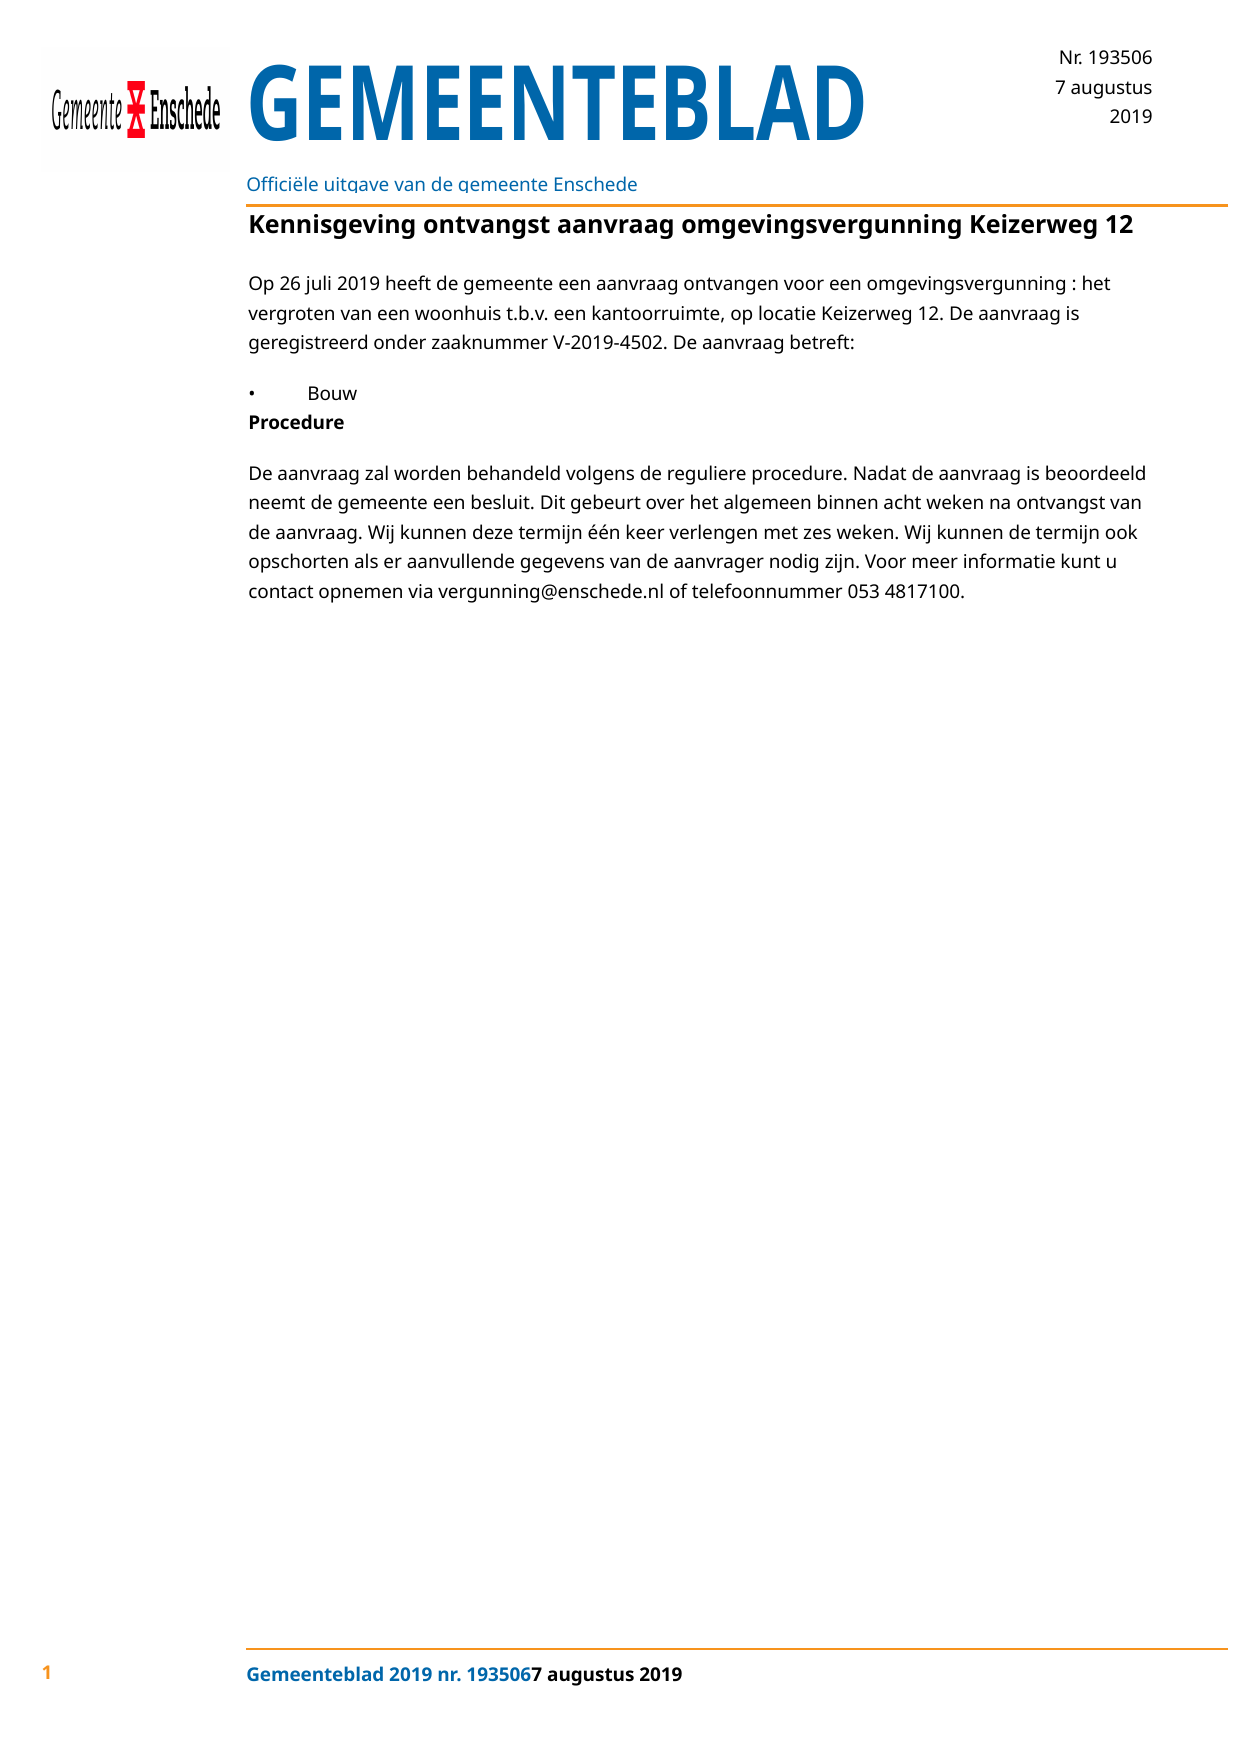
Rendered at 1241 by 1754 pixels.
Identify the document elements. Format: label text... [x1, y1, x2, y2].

text Kennisgeving ontvangst aanvraag omgevingsvergunning Keizerweg 12 [248, 207, 1152, 241]
text Procedure [248, 409, 1152, 435]
list Bouw [248, 380, 1152, 406]
text Op 26 juli 2019 heeft de gemeente een aanvraag ontvangen voor een omgevingsvergunning : het vergroten van een woonhuis t.b.v. een kantoorruimte, op locatie Keizerweg 12. De aanvraag is geregistreerd onder zaaknummer V-2019-4502. De aanvraag betreft: [248, 270, 1152, 355]
text De aanvraag zal worden behandeld volgens de reguliere procedure. Nadat de aanvraag is beoordeeld neemt de gemeente een besluit. Dit gebeurt over het algemeen binnen acht weken na ontvangst van de aanvraag. Wij kunnen deze termijn één keer verlengen met zes weken. Wij kunnen de termijn ook opschorten als er aanvullende gegevens van de aanvrager nodig zijn. Voor meer informatie kunt u contact opnemen via vergunning@enschede.nl of telefoonnummer 053 4817100. [248, 460, 1152, 604]
picture [41, 47, 231, 172]
